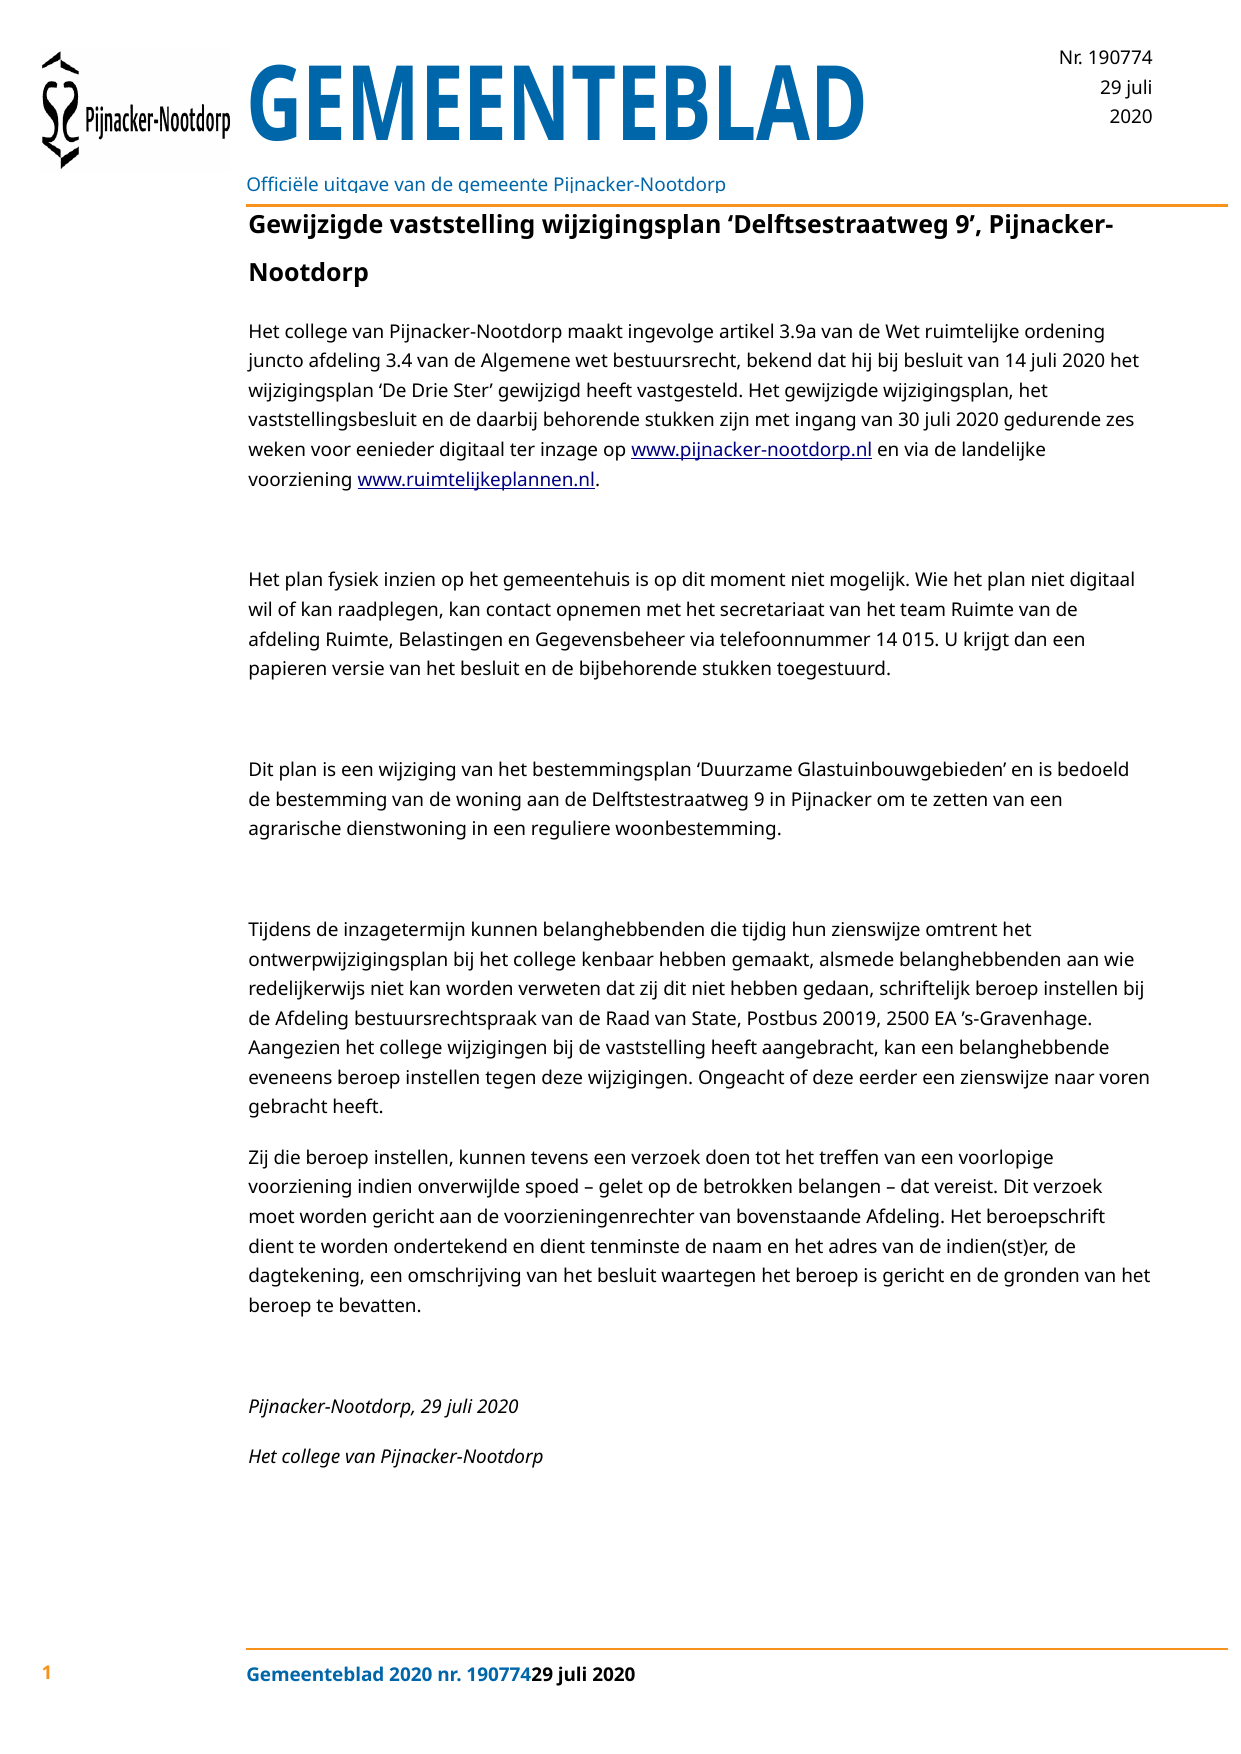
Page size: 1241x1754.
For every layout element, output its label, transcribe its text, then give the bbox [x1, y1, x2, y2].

picture [41, 47, 231, 172]
text Tijdens de inzagetermijn kunnen belanghebbenden die tijdig hun zienswijze omtrent het ontwerpwijzigingsplan bij het college kenbaar hebben gemaakt, alsmede belanghebbenden aan wie redelijkerwijs niet kan worden verweten dat zij dit niet hebben gedaan, schriftelijk beroep instellen bij de Afdeling bestuursrechtspraak van de Raad van State, Postbus 20019, 2500 EA ’s-Gravenhage. Aangezien het college wijzigingen bij de vaststelling heeft aangebracht, kan een belanghebbende eveneens beroep instellen tegen deze wijzigingen. Ongeacht of deze eerder een zienswijze naar voren gebracht heeft. [248, 916, 1152, 1119]
text Dit plan is een wijziging van het bestemmingsplan ‘Duurzame Glastuinbouwgebieden’ en is bedoeld de bestemming van de woning aan de Delftstestraatweg 9 in Pijnacker om te zetten van een agrarische dienstwoning in een reguliere woonbestemming. [248, 756, 1152, 841]
text Gewijzigde vaststelling wijzigingsplan ‘Delftsestraatweg 9’, Pijnacker-Nootdorp [248, 207, 1152, 288]
text Pijnacker-Nootdorp, 29 juli 2020 [248, 1393, 1152, 1419]
text Het college van Pijnacker-Nootdorp [248, 1443, 1152, 1469]
text Het college van Pijnacker-Nootdorp maakt ingevolge artikel 3.9a van de Wet ruimtelijke ordening juncto afdeling 3.4 van de Algemene wet bestuursrecht, bekend dat hij bij besluit van 14 juli 2020 het wijzigingsplan ‘De Drie Ster’ gewijzigd heeft vastgesteld. Het gewijzigde wijzigingsplan, het vaststellingsbesluit en de daarbij behorende stukken zijn met ingang van 30 juli 2020 gedurende zes weken voor eenieder digitaal ter inzage op www.pijnacker-nootdorp.nl en via de landelijke voorziening www.ruimtelijkeplannen.nl. [248, 318, 1152, 492]
text Het plan fysiek inzien op het gemeentehuis is op dit moment niet mogelijk. Wie het plan niet digitaal wil of kan raadplegen, kan contact opnemen met het secretariaat van het team Ruimte van de afdeling Ruimte, Belastingen en Gegevensbeheer via telefoonnummer 14 015. U krijgt dan een papieren versie van het besluit en de bijbehorende stukken toegestuurd. [248, 567, 1152, 681]
text Zij die beroep instellen, kunnen tevens een verzoek doen tot het treffen van een voorlopige voorziening indien onverwijlde spoed – gelet op de betrokken belangen – dat vereist. Dit verzoek moet worden gericht aan de voorzieningenrechter van bovenstaande Afdeling. Het beroepschrift dient te worden ondertekend en dient tenminste de naam en het adres van de indien(st)er, de dagtekening, een omschrijving van het besluit waartegen het beroep is gericht en de gronden van het beroep te bevatten. [248, 1144, 1152, 1318]
